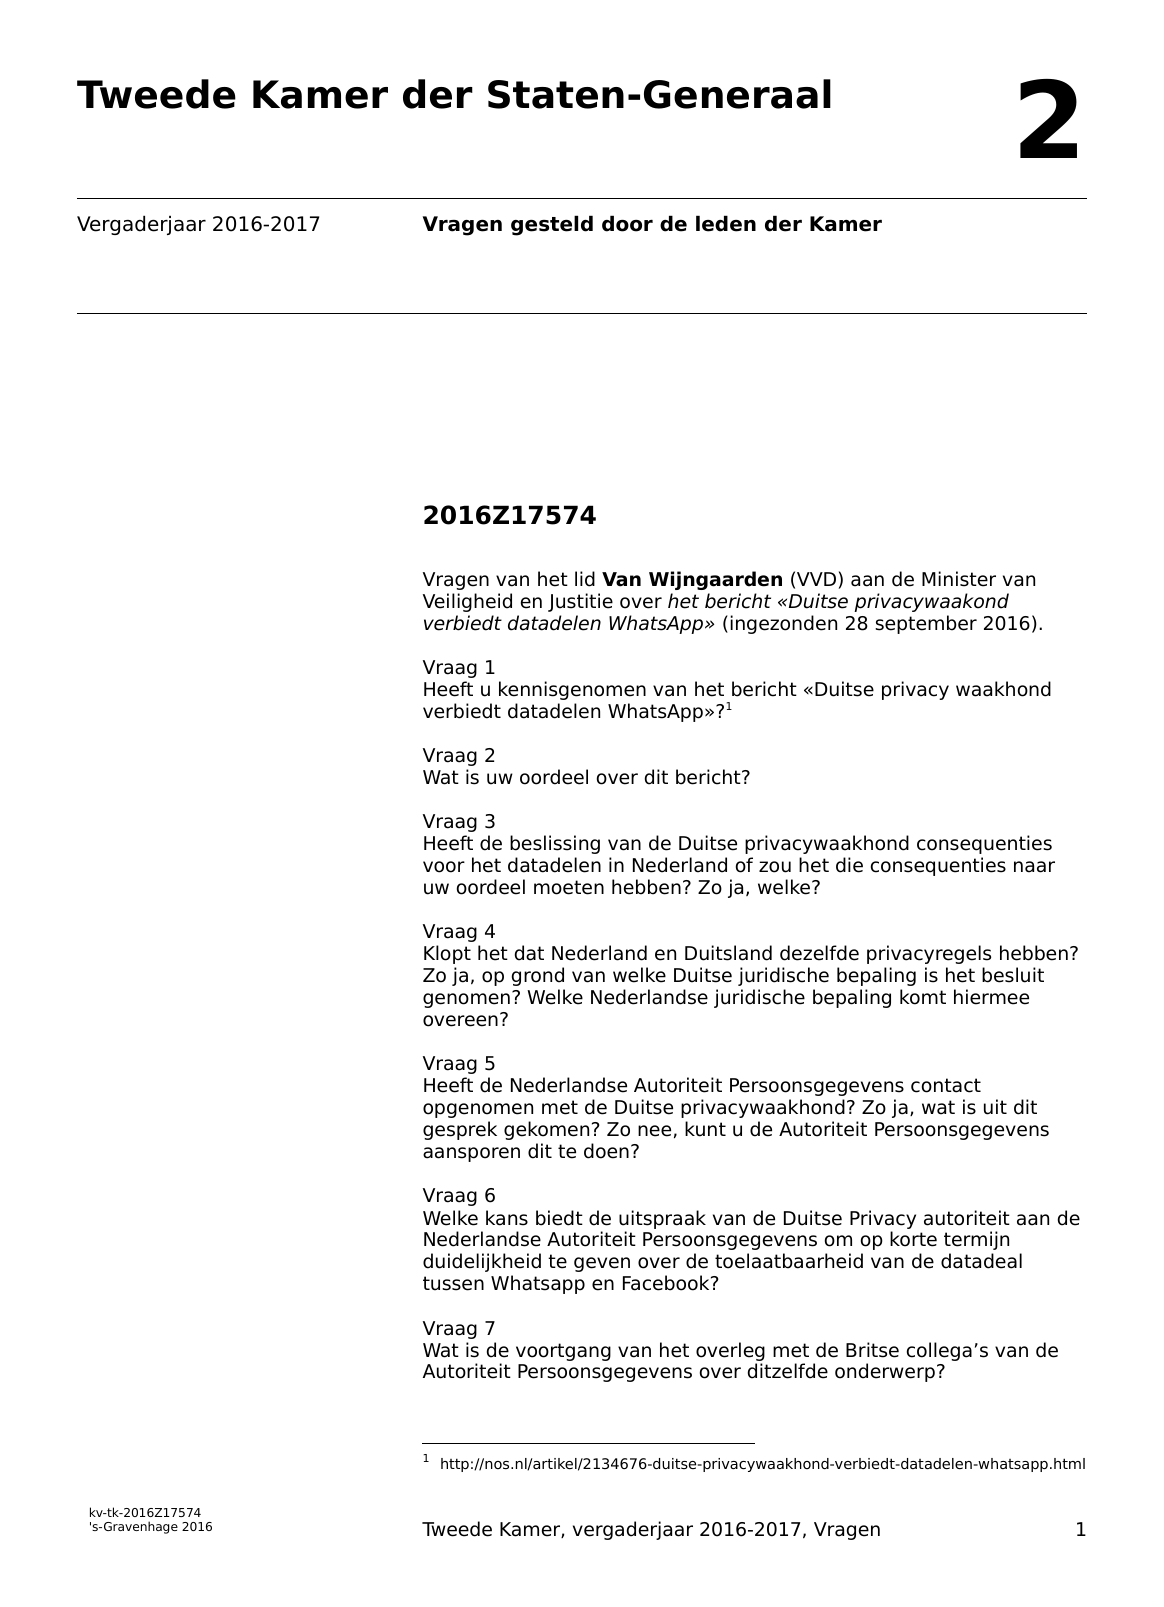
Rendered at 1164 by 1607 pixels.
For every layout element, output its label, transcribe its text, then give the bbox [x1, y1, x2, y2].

text http://nos.nl/artikel/2134676-duitse-privacywaakhond-verbiedt-datadelen-whatsapp.html [422, 1452, 1087, 1474]
text Vraag 3 [422, 811, 1087, 833]
table_header 2 [886, 59, 1087, 198]
text Heeft de Nederlandse Autoriteit Persoonsgegevens contact opgenomen met de Duitse privacywaakhond? Zo ja, wat is uit dit gesprek gekomen? Zo nee, kunt u de Autoriteit Persoonsgegevens aansporen dit te doen? [422, 1075, 1087, 1163]
text Welke kans biedt de uitspraak van de Duitse Privacy autoriteit aan de Nederlandse Autoriteit Persoonsgegevens om op korte termijn duidelijkheid te geven over de toelaatbaarheid van de datadeal tussen Whatsapp en Facebook? [422, 1207, 1087, 1295]
text Vraag 6 [422, 1185, 1087, 1207]
text Vraag 1 [422, 657, 1087, 679]
text Wat is uw oordeel over dit bericht? [422, 767, 1087, 789]
text Vraag 5 [422, 1053, 1087, 1075]
table_cell Vergaderjaar 2016-2017 [77, 199, 422, 313]
table_cell Vragen gesteld door de leden der Kamer [422, 199, 1087, 313]
text Vraag 2 [422, 745, 1087, 767]
text Heeft de beslissing van de Duitse privacywaakhond consequenties voor het datadelen in Nederland of zou het die consequenties naar uw oordeel moeten hebben? Zo ja, welke? [422, 833, 1087, 899]
text Klopt het dat Nederland en Duitsland dezelfde privacyregels hebben? Zo ja, op grond van welke Duitse juridische bepaling is het besluit genomen? Welke Nederlandse juridische bepaling komt hiermee overeen? [422, 943, 1087, 1031]
text Wat is de voortgang van het overleg met de Britse collega’s van de Autoriteit Persoonsgegevens over ditzelfde onderwerp? [422, 1339, 1087, 1383]
text Vraag 7 [422, 1317, 1087, 1339]
text Heeft u kennisgenomen van het bericht «Duitse privacy waakhond verbiedt datadelen WhatsApp»? [422, 679, 1087, 723]
text kv-tk-2016Z17574 [88, 1506, 323, 1520]
text 's-Gravenhage 2016 [88, 1520, 323, 1534]
text Vragen van het lid Van Wijngaarden (VVD) aan de Minister van Veiligheid en Justitie over het bericht «Duitse privacywaakond verbiedt datadelen WhatsApp» (ingezonden 28 september 2016). [422, 569, 1087, 635]
text Vraag 4 [422, 921, 1087, 943]
text 2016Z17574 [422, 501, 1087, 531]
table_header Tweede Kamer der Staten-Generaal [77, 59, 886, 198]
